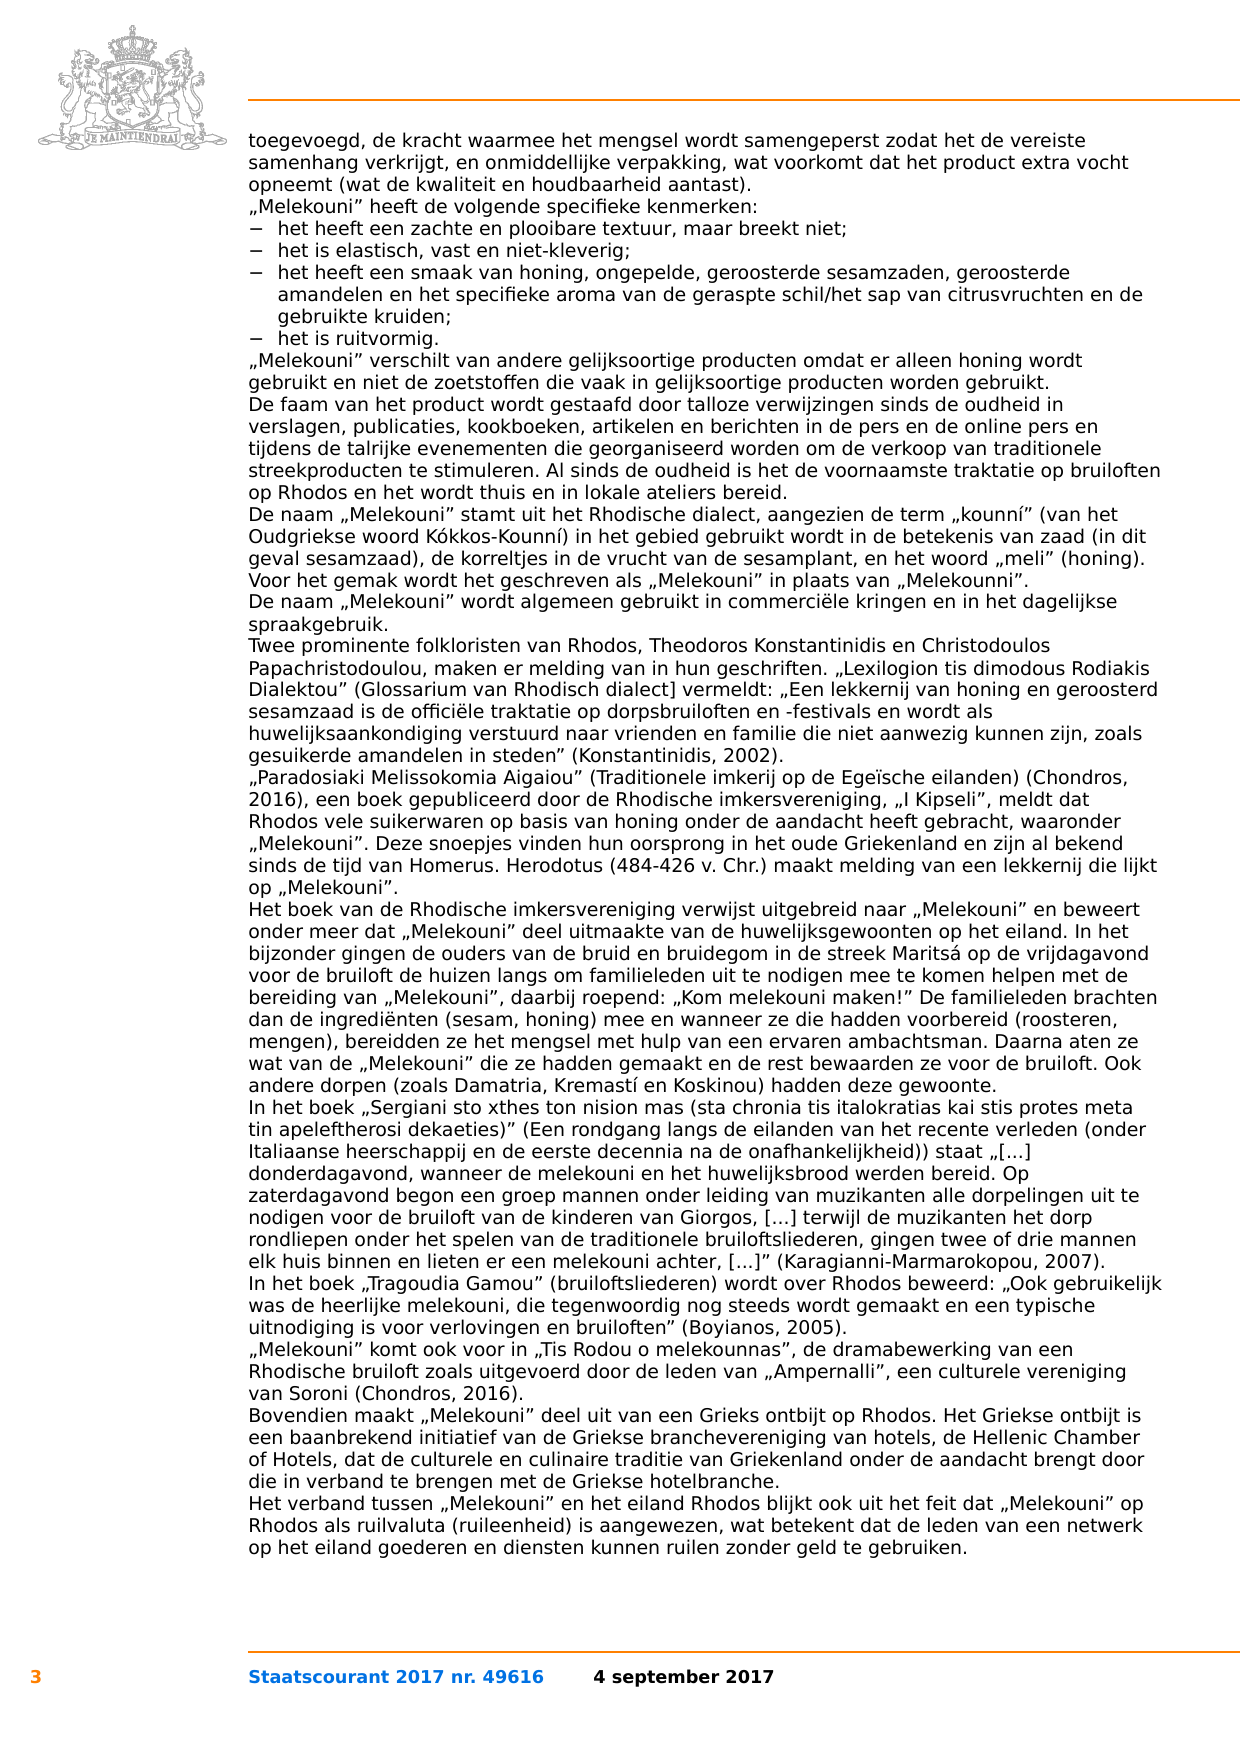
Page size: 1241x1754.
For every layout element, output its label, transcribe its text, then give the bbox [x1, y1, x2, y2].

text − het heeft een smaak van honing, ongepelde, geroosterde sesamzaden, geroosterde amandelen en het specifieke aroma van de geraspte schil/het sap van citrusvruchten en de gebruikte kruiden; [248, 262, 1163, 328]
text − het is elastisch, vast en niet-kleverig; [248, 240, 1163, 262]
text De faam van het product wordt gestaafd door talloze verwijzingen sinds de oudheid in verslagen, publicaties, kookboeken, artikelen en berichten in de pers en de online pers en tijdens de talrijke evenementen die georganiseerd worden om de verkoop van traditionele streekproducten te stimuleren. Al sinds de oudheid is het de voornaamste traktatie op bruiloften op Rhodos en het wordt thuis en in lokale ateliers bereid. [248, 394, 1163, 503]
text De naam „Melekouni” wordt algemeen gebruikt in commerciële kringen en in het dagelijkse spraakgebruik. [248, 591, 1163, 635]
text „Melekouni” komt ook voor in „Tis Rodou o melekounnas”, de dramabewerking van een Rhodische bruiloft zoals uitgevoerd door de leden van „Ampernalli”, een culturele vereniging van Soroni (Chondros, 2016). [248, 1339, 1163, 1405]
text „Melekouni” verschilt van andere gelijksoortige producten omdat er alleen honing wordt gebruikt en niet de zoetstoffen die vaak in gelijksoortige producten worden gebruikt. [248, 350, 1163, 394]
text In het boek „Tragoudia Gamou” (bruiloftsliederen) wordt over Rhodos beweerd: „Ook gebruikelijk was de heerlijke melekouni, die tegenwoordig nog steeds wordt gemaakt en een typische uitnodiging is voor verlovingen en bruiloften” (Boyianos, 2005). [248, 1273, 1163, 1339]
text Het boek van de Rhodische imkersvereniging verwijst uitgebreid naar „Melekouni” en beweert onder meer dat „Melekouni” deel uitmaakte van de huwelijksgewoonten op het eiland. In het bijzonder gingen de ouders van de bruid en bruidegom in de streek Maritsá op de vrijdagavond voor de bruiloft de huizen langs om familieleden uit te nodigen mee te komen helpen met de bereiding van „Melekouni”, daarbij roepend: „Kom melekouni maken!” De familieleden brachten dan de ingrediënten (sesam, honing) mee en wanneer ze die hadden voorbereid (roosteren, mengen), bereidden ze het mengsel met hulp van een ervaren ambachtsman. Daarna aten ze wat van de „Melekouni” die ze hadden gemaakt en de rest bewaarden ze voor de bruiloft. Ook andere dorpen (zoals Damatria, Kremastí en Koskinou) hadden deze gewoonte. [248, 899, 1163, 1097]
text − het is ruitvormig. [248, 328, 1163, 350]
text Twee prominente folkloristen van Rhodos, Theodoros Konstantinidis en Christodoulos Papachristodoulou, maken er melding van in hun geschriften. „Lexilogion tis dimodous Rodiakis Dialektou” (Glossarium van Rhodisch dialect] vermeldt: „Een lekkernij van honing en geroosterd sesamzaad is de officiële traktatie op dorpsbruiloften en -festivals en wordt als huwelijksaankondiging verstuurd naar vrienden en familie die niet aanwezig kunnen zijn, zoals gesuikerde amandelen in steden” (Konstantinidis, 2002). [248, 635, 1163, 767]
text De naam „Melekouni” stamt uit het Rhodische dialect, aangezien de term „kounní” (van het Oudgriekse woord Kókkos-Kounní) in het gebied gebruikt wordt in de betekenis van zaad (in dit geval sesamzaad), de korreltjes in de vrucht van de sesamplant, en het woord „meli” (honing). Voor het gemak wordt het geschreven als „Melekouni” in plaats van „Melekounni”. [248, 503, 1163, 591]
text Het verband tussen „Melekouni” en het eiland Rhodos blijkt ook uit het feit dat „Melekouni” op Rhodos als ruilvaluta (ruileenheid) is aangewezen, wat betekent dat de leden van een netwerk op het eiland goederen en diensten kunnen ruilen zonder geld te gebruiken. [248, 1493, 1163, 1558]
text „Melekouni” heeft de volgende specifieke kenmerken: [248, 196, 1163, 218]
text toegevoegd, de kracht waarmee het mengsel wordt samengeperst zodat het de vereiste samenhang verkrijgt, en onmiddellijke verpakking, wat voorkomt dat het product extra vocht opneemt (wat de kwaliteit en houdbaarheid aantast). [248, 130, 1163, 196]
picture [38, 25, 227, 150]
text „Paradosiaki Melissokomia Aigaiou” (Traditionele imkerij op de Egeïsche eilanden) (Chondros, 2016), een boek gepubliceerd door de Rhodische imkersvereniging, „I Kipseli”, meldt dat Rhodos vele suikerwaren op basis van honing onder de aandacht heeft gebracht, waaronder „Melekouni”. Deze snoepjes vinden hun oorsprong in het oude Griekenland en zijn al bekend sinds de tijd van Homerus. Herodotus (484-426 v. Chr.) maakt melding van een lekkernij die lijkt op „Melekouni”. [248, 767, 1163, 899]
text In het boek „Sergiani sto xthes ton nision mas (sta chronia tis italokratias kai stis protes meta tin apeleftherosi dekaeties)” (Een rondgang langs de eilanden van het recente verleden (onder Italiaanse heerschappij en de eerste decennia na de onafhankelijkheid)) staat „[...] donderdagavond, wanneer de melekouni en het huwelijksbrood werden bereid. Op zaterdagavond begon een groep mannen onder leiding van muzikanten alle dorpelingen uit te nodigen voor de bruiloft van de kinderen van Giorgos, [...] terwijl de muzikanten het dorp rondliepen onder het spelen van de traditionele bruiloftsliederen, gingen twee of drie mannen elk huis binnen en lieten er een melekouni achter, [...]” (Karagianni-Marmarokopou, 2007). [248, 1097, 1163, 1273]
text − het heeft een zachte en plooibare textuur, maar breekt niet; [248, 218, 1163, 240]
text Bovendien maakt „Melekouni” deel uit van een Grieks ontbijt op Rhodos. Het Griekse ontbijt is een baanbrekend initiatief van de Griekse branchevereniging van hotels, de Hellenic Chamber of Hotels, dat de culturele en culinaire traditie van Griekenland onder de aandacht brengt door die in verband te brengen met de Griekse hotelbranche. [248, 1405, 1163, 1493]
